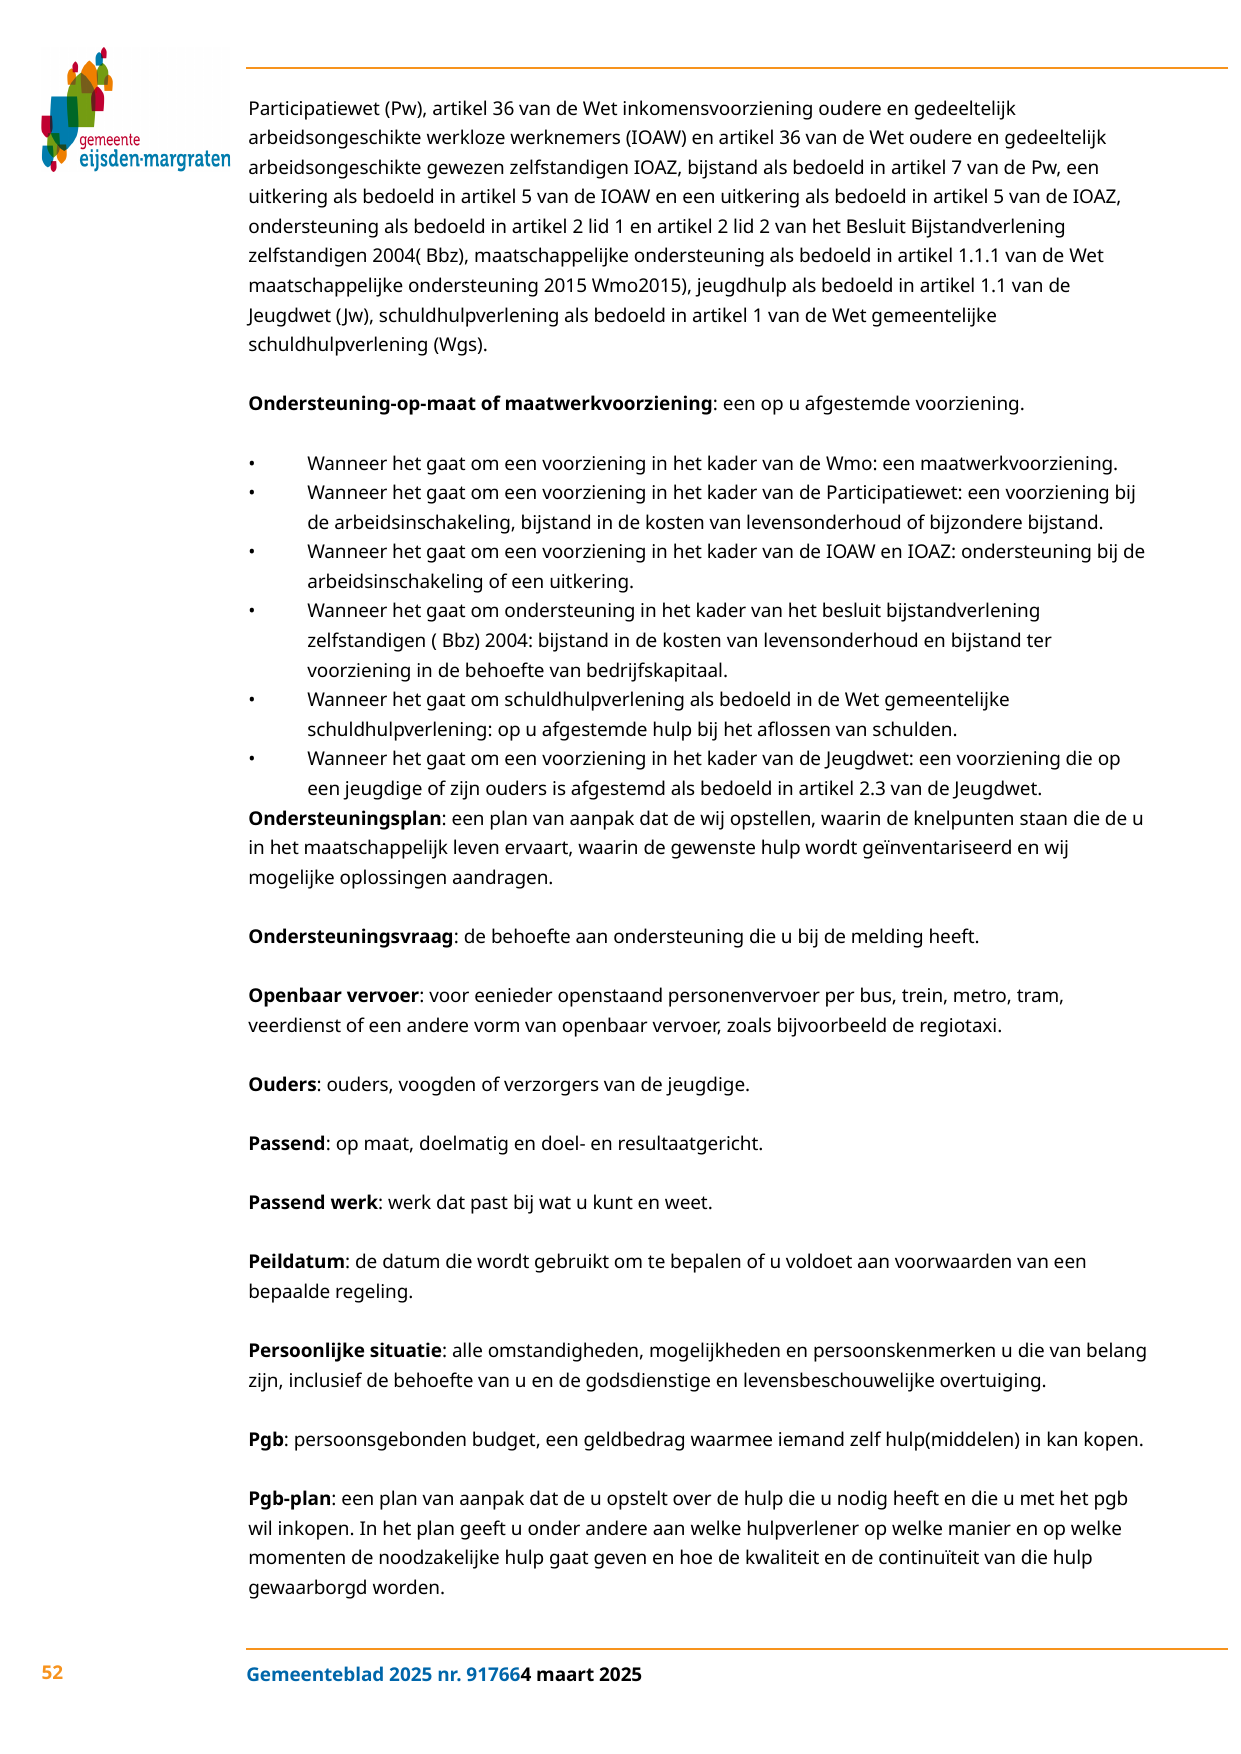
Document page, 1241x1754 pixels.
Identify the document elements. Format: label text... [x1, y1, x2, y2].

list Wanneer het gaat om ondersteuning in het kader van het besluit bijstandverlening zelfstandigen ( Bbz) 2004: bijstand in de kosten van levensonderhoud en bijstand ter voorziening in de behoefte van bedrijfskapitaal. [248, 598, 1152, 683]
text Ondersteuningsvraag: de behoefte aan ondersteuning die u bij de melding heeft. [248, 923, 1152, 949]
text Ondersteuning-op-maat of maatwerkvoorziening: een op u afgestemde voorziening. [248, 391, 1152, 416]
text Pgb-plan: een plan van aanpak dat de u opstelt over de hulp die u nodig heeft en die u met het pgb wil inkopen. In het plan geeft u onder andere aan welke hulpverlener op welke manier en op welke momenten de noodzakelijke hulp gaat geven en hoe de kwaliteit en de continuïteit van die hulp gewaarborgd worden. [248, 1485, 1152, 1600]
text Persoonlijke situatie: alle omstandigheden, mogelijkheden en persoonskenmerken u die van belang zijn, inclusief de behoefte van u en de godsdienstige en levensbeschouwelijke overtuiging. [248, 1337, 1152, 1393]
list Wanneer het gaat om schuldhulpverlening als bedoeld in de Wet gemeentelijke schuldhulpverlening: op u afgestemde hulp bij het aflossen van schulden. [248, 686, 1152, 742]
text Ouders: ouders, voogden of verzorgers van de jeugdige. [248, 1071, 1152, 1097]
list Wanneer het gaat om een voorziening in het kader van de Participatiewet: een voorziening bij de arbeidsinschakeling, bijstand in de kosten van levensonderhoud of bijzondere bijstand. [248, 479, 1152, 535]
list Wanneer het gaat om een voorziening in het kader van de Wmo: een maatwerkvoorziening. [248, 450, 1152, 476]
list Wanneer het gaat om een voorziening in het kader van de Jeugdwet: een voorziening die op een jeugdige of zijn ouders is afgestemd als bedoeld in artikel 2.3 van de Jeugdwet. [248, 746, 1152, 801]
text Ondersteuningsplan: een plan van aanpak dat de wij opstellen, waarin de knelpunten staan die de u in het maatschappelijk leven ervaart, waarin de gewenste hulp wordt geïnventariseerd en wij mogelijke oplossingen aandragen. [248, 805, 1152, 890]
picture [41, 47, 231, 172]
text Openbaar vervoer: voor eenieder openstaand personenvervoer per bus, trein, metro, tram, veerdienst of een andere vorm van openbaar vervoer, zoals bijvoorbeeld de regiotaxi. [248, 982, 1152, 1038]
text Participatiewet (Pw), artikel 36 van de Wet inkomensvoorziening oudere en gedeeltelijk arbeidsongeschikte werkloze werknemers (IOAW) en artikel 36 van de Wet oudere en gedeeltelijk arbeidsongeschikte gewezen zelfstandigen IOAZ, bijstand als bedoeld in artikel 7 van de Pw, een uitkering als bedoeld in artikel 5 van de IOAW en een uitkering als bedoeld in artikel 5 van de IOAZ, ondersteuning als bedoeld in artikel 2 lid 1 en artikel 2 lid 2 van het Besluit Bijstandverlening zelfstandigen 2004( Bbz), maatschappelijke ondersteuning als bedoeld in artikel 1.1.1 van de Wet maatschappelijke ondersteuning 2015 Wmo2015), jeugdhulp als bedoeld in artikel 1.1 van de Jeugdwet (Jw), schuldhulpverlening als bedoeld in artikel 1 van de Wet gemeentelijke schuldhulpverlening (Wgs). [248, 95, 1152, 357]
text Passend werk: werk dat past bij wat u kunt en weet. [248, 1189, 1152, 1215]
text Pgb: persoonsgebonden budget, een geldbedrag waarmee iemand zelf hulp(middelen) in kan kopen. [248, 1426, 1152, 1452]
list Wanneer het gaat om een voorziening in het kader van de IOAW en IOAZ: ondersteuning bij de arbeidsinschakeling of een uitkering. [248, 538, 1152, 594]
text Peildatum: de datum die wordt gebruikt om te bepalen of u voldoet aan voorwaarden van een bepaalde regeling. [248, 1248, 1152, 1304]
text Passend: op maat, doelmatig en doel- en resultaatgericht. [248, 1130, 1152, 1156]
